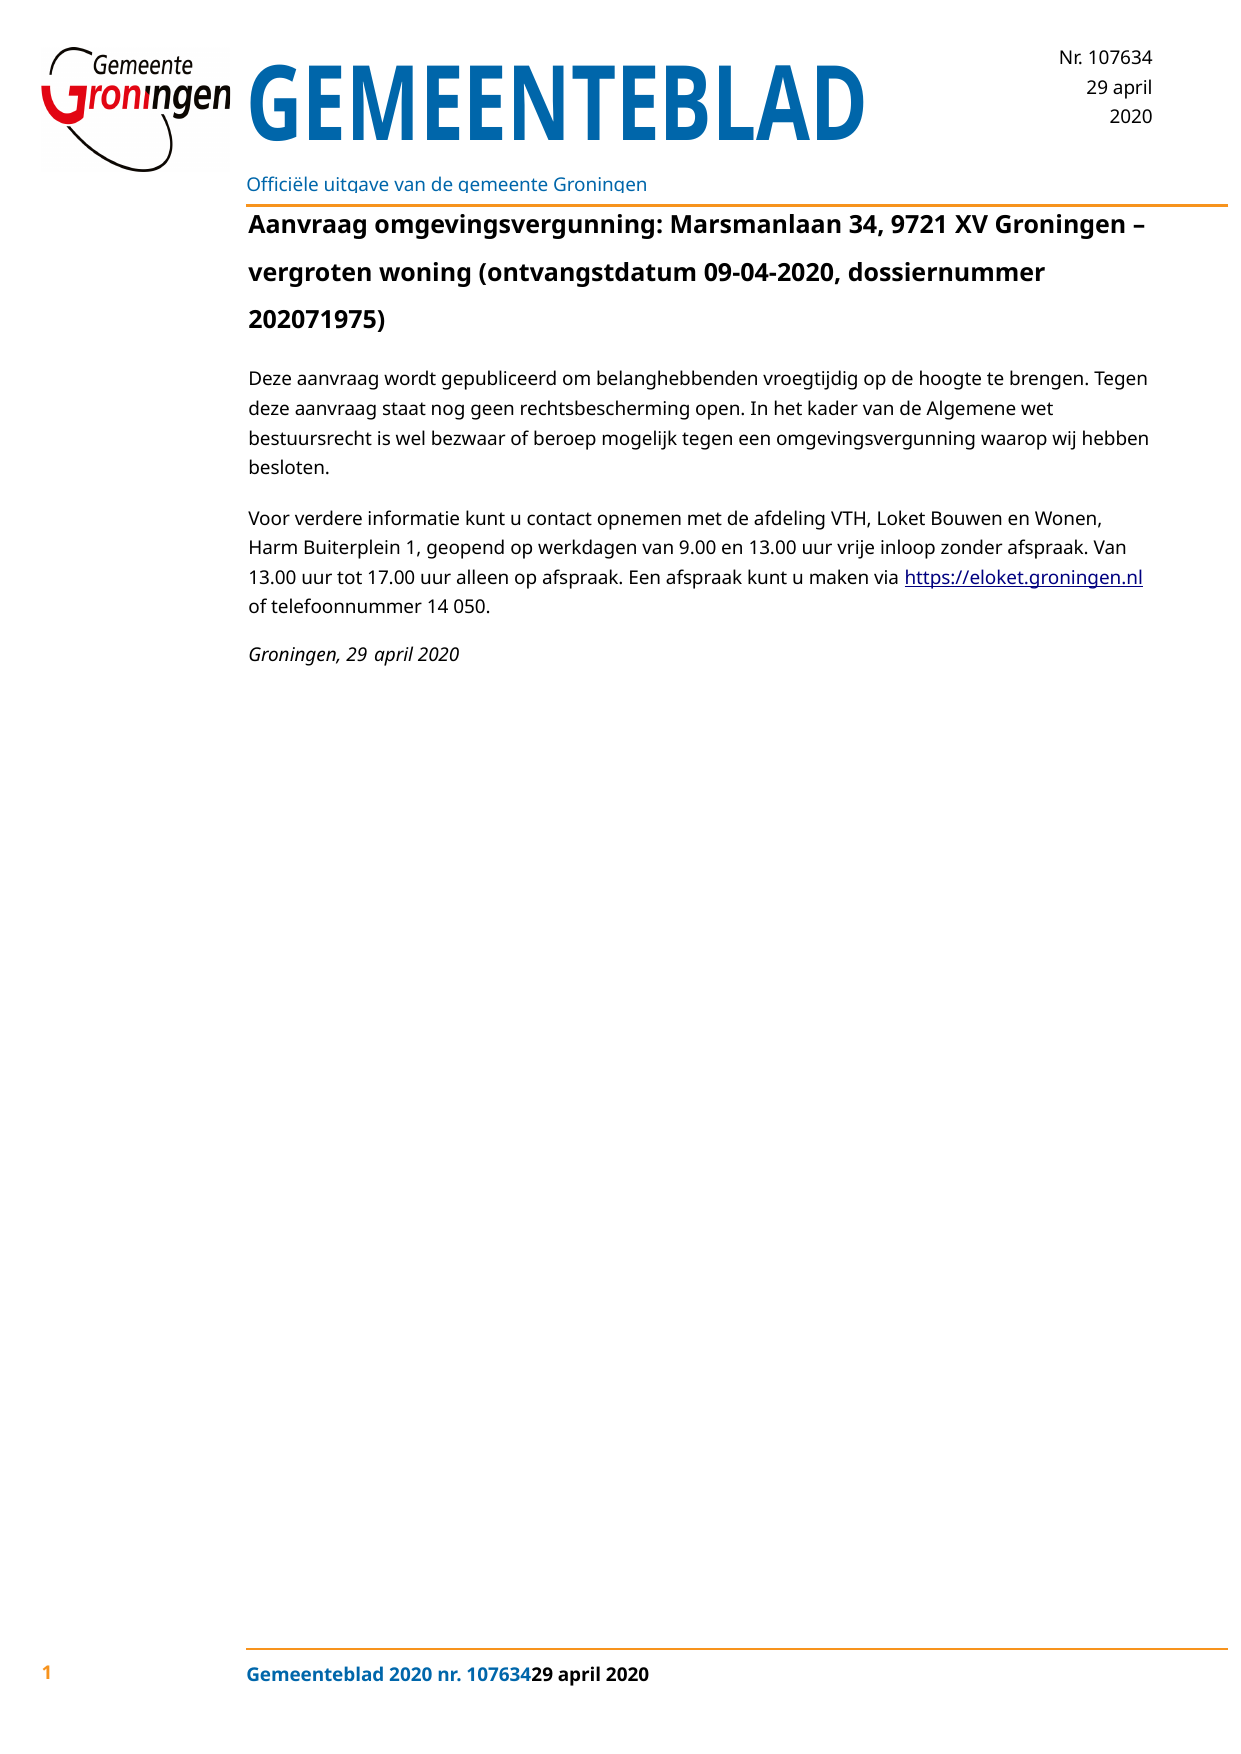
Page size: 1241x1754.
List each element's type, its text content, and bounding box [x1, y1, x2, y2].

text Groningen, 29 april 2020 [248, 641, 1152, 667]
text Voor verdere informatie kunt u contact opnemen met de afdeling VTH, Loket Bouwen en Wonen, Harm Buiterplein 1, geopend op werkdagen van 9.00 en 13.00 uur vrije inloop zonder afspraak. Van 13.00 uur tot 17.00 uur alleen op afspraak. Een afspraak kunt u maken via https://eloket.groningen.nl of telefoonnummer 14 050. [248, 505, 1152, 619]
text Deze aanvraag wordt gepubliceerd om belanghebbenden vroegtijdig op de hoogte te brengen. Tegen deze aanvraag staat nog geen rechtsbescherming open. In het kader van de Algemene wet bestuursrecht is wel bezwaar of beroep mogelijk tegen een omgevingsvergunning waarop wij hebben besloten. [248, 366, 1152, 480]
picture [41, 47, 231, 172]
text Aanvraag omgevingsvergunning: Marsmanlaan 34, 9721 XV Groningen – vergroten woning (ontvangstdatum 09-04-2020, dossiernummer 202071975) [248, 207, 1152, 336]
